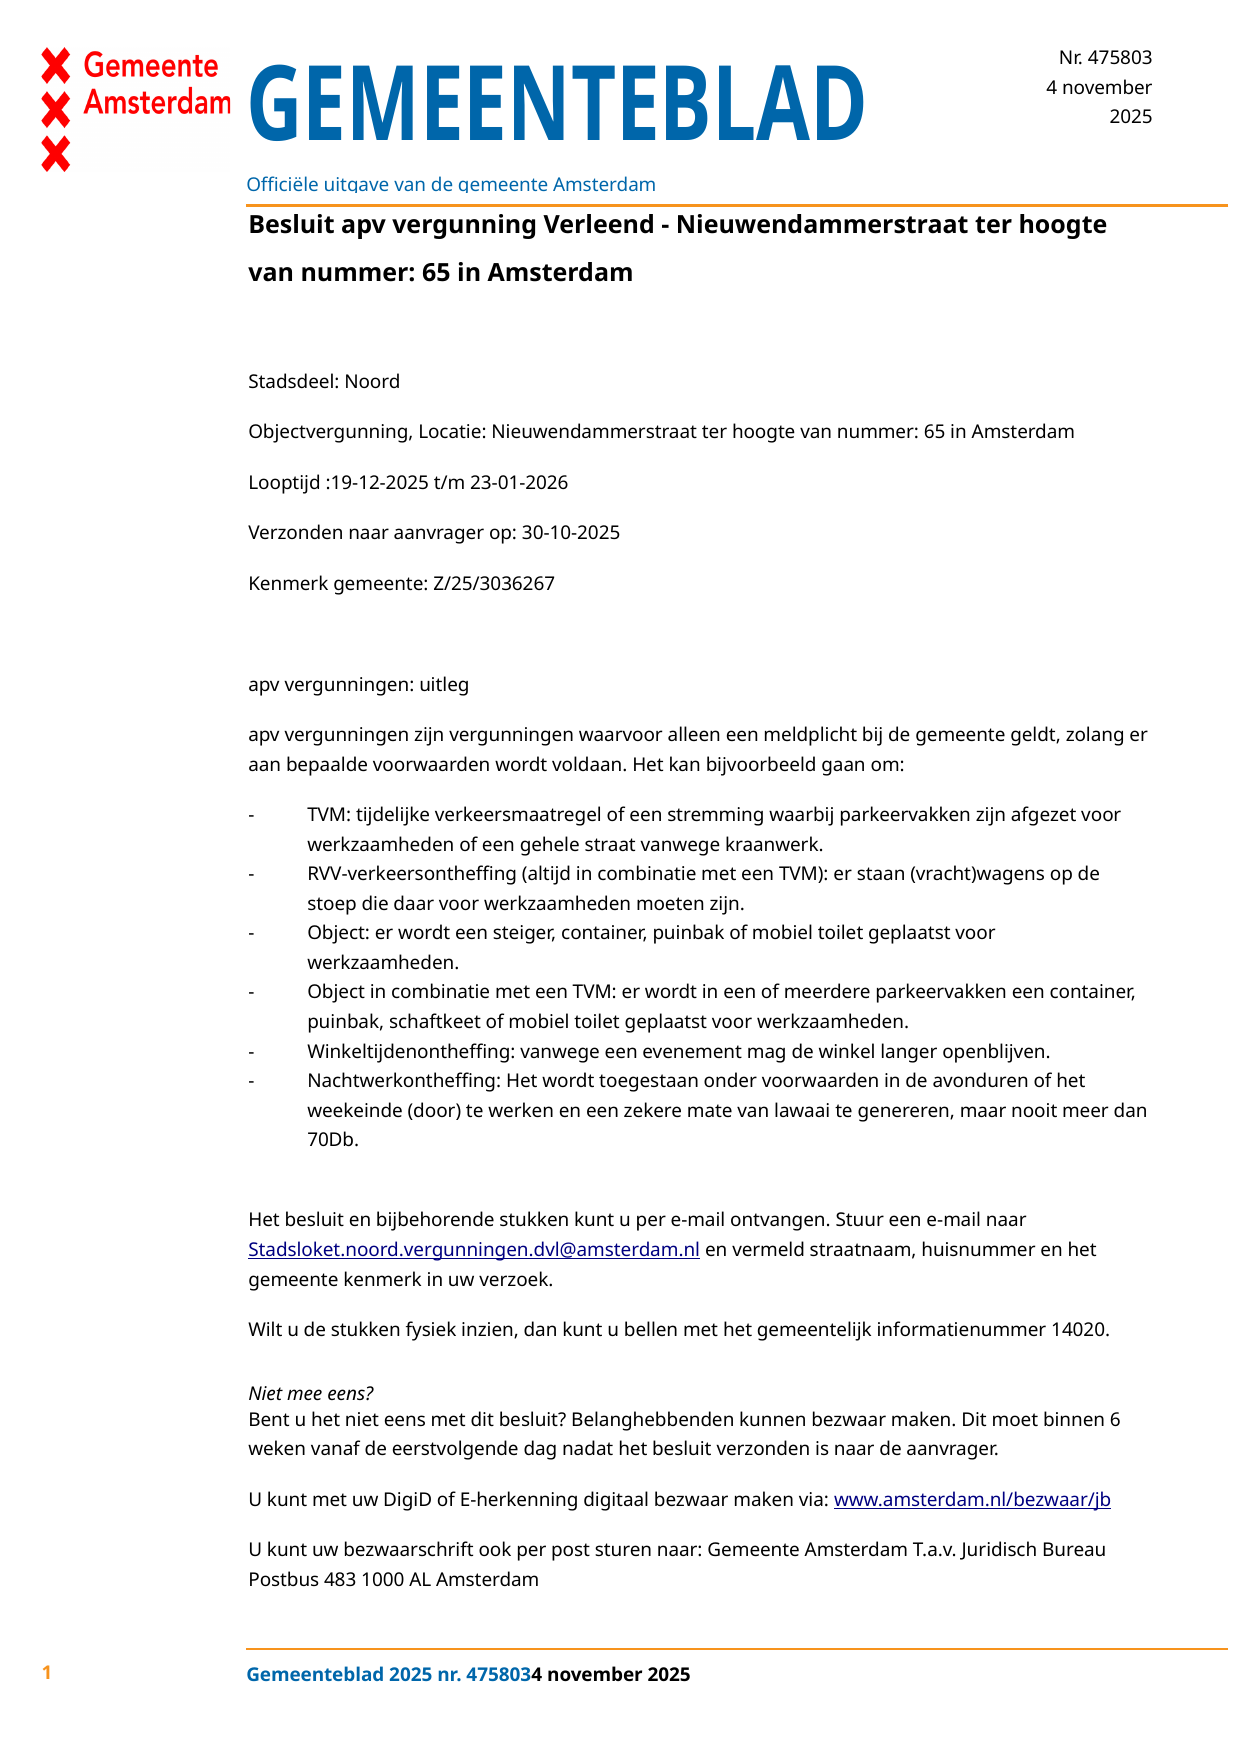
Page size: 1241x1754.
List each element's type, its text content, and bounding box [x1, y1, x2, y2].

list Object in combinatie met een TVM: er wordt in een of meerdere parkeervakken een container, puinbak, schaftkeet of mobiel toilet geplaatst voor werkzaamheden. [248, 979, 1152, 1034]
text apv vergunningen: uitleg [248, 671, 1152, 697]
text U kunt met uw DigiD of E-herkenning digitaal bezwaar maken via: www.amsterdam.nl/bezwaar/jb [248, 1486, 1152, 1512]
text Kenmerk gemeente: Z/25/3036267 [248, 570, 1152, 596]
list Nachtwerkontheffing: Het wordt toegestaan onder voorwaarden in de avonduren of het weekeinde (door) te werken en een zekere mate van lawaai te genereren, maar nooit meer dan 70Db. [248, 1067, 1152, 1152]
text Verzonden naar aanvrager op: 30-10-2025 [248, 519, 1152, 545]
text Looptijd :19-12-2025 t/m 23-01-2026 [248, 469, 1152, 495]
list Winkeltijdenontheffing: vanwege een evenement mag de winkel langer openblijven. [248, 1038, 1152, 1064]
picture [41, 47, 231, 172]
text Wilt u de stukken fysiek inzien, dan kunt u bellen met het gemeentelijk informatienummer 14020. [248, 1316, 1152, 1342]
text U kunt uw bezwaarschrift ook per post sturen naar: Gemeente Amsterdam T.a.v. Juridisch Bureau Postbus 483 1000 AL Amsterdam [248, 1536, 1152, 1592]
text Objectvergunning, Locatie: Nieuwendammerstraat ter hoogte van nummer: 65 in Amsterdam [248, 419, 1152, 444]
text Besluit apv vergunning Verleend - Nieuwendammerstraat ter hoogte van nummer: 65 in Amsterdam [248, 207, 1152, 288]
text Bent u het niet eens met dit besluit? Belanghebbenden kunnen bezwaar maken. Dit moet binnen 6 weken vanaf de eerstvolgende dag nadat het besluit verzonden is naar de aanvrager. [248, 1406, 1152, 1461]
text apv vergunningen zijn vergunningen waarvoor alleen een meldplicht bij de gemeente geldt, zolang er aan bepaalde voorwaarden wordt voldaan. Het kan bijvoorbeeld gaan om: [248, 721, 1152, 777]
text Stadsdeel: Noord [248, 368, 1152, 394]
list TVM: tijdelijke verkeersmaatregel of een stremming waarbij parkeervakken zijn afgezet voor werkzaamheden of een gehele straat vanwege kraanwerk. [248, 801, 1152, 857]
list Object: er wordt een steiger, container, puinbak of mobiel toilet geplaatst voor werkzaamheden. [248, 919, 1152, 975]
text Het besluit en bijbehorende stukken kunt u per e-mail ontvangen. Stuur een e-mail naar Stadsloket.noord.vergunningen.dvl@amsterdam.nl en vermeld straatnaam, huisnummer en het gemeente kenmerk in uw verzoek. [248, 1207, 1152, 1292]
text Niet mee eens? [248, 1380, 1152, 1406]
list RVV-verkeersontheffing (altijd in combinatie met een TVM): er staan (vracht)wagens op de stoep die daar voor werkzaamheden moeten zijn. [248, 860, 1152, 916]
